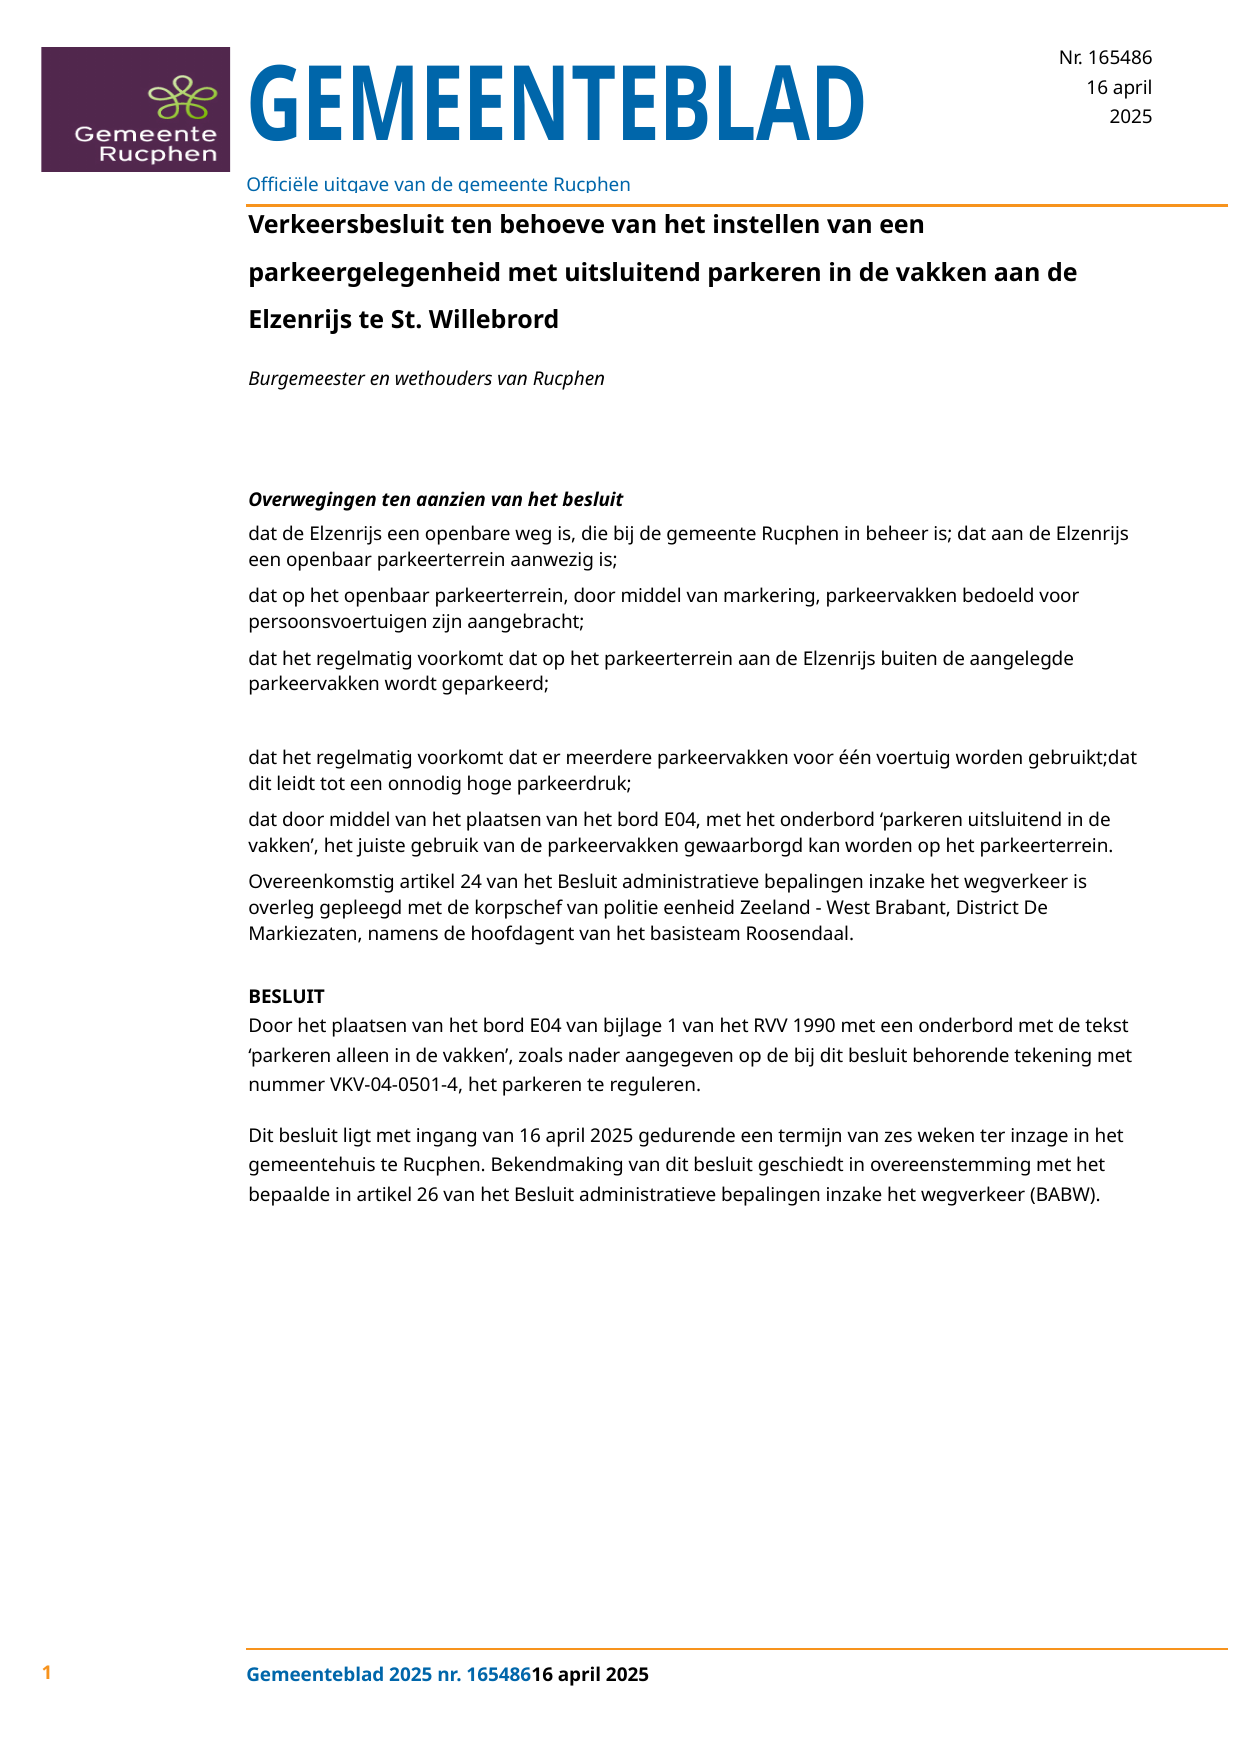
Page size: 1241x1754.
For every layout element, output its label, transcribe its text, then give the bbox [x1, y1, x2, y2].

text dat het regelmatig voorkomt dat op het parkeerterrein aan de Elzenrijs buiten de aangelegde parkeervakken wordt geparkeerd; [248, 645, 1152, 696]
text Verkeersbesluit ten behoeve van het instellen van een parkeergelegenheid met uitsluitend parkeren in de vakken aan de Elzenrijs te St. Willebrord [248, 207, 1152, 336]
text dat de Elzenrijs een openbare weg is, die bij de gemeente Rucphen in beheer is; dat aan de Elzenrijs een openbaar parkeerterrein aanwezig is; [248, 520, 1152, 572]
picture [41, 47, 231, 172]
text Overwegingen ten aanzien van het besluit [248, 486, 1152, 512]
text Dit besluit ligt met ingang van 16 april 2025 gedurende een termijn van zes weken ter inzage in het gemeentehuis te Rucphen. Bekendmaking van dit besluit geschiedt in overeenstemming met het bepaalde in artikel 26 van het Besluit administratieve bepalingen inzake het wegverkeer (BABW). [248, 1122, 1152, 1207]
text Door het plaatsen van het bord E04 van bijlage 1 van het RVV 1990 met een onderbord met de tekst ‘parkeren alleen in de vakken’, zoals nader aangegeven op de bij dit besluit behorende tekening met nummer VKV-04-0501-4, het parkeren te reguleren. [248, 1012, 1152, 1097]
text Burgemeester en wethouders van Rucphen [248, 366, 1152, 391]
text dat op het openbaar parkeerterrein, door middel van markering, parkeervakken bedoeld voor persoonsvoertuigen zijn aangebracht; [248, 582, 1152, 634]
text dat het regelmatig voorkomt dat er meerdere parkeervakken voor één voertuig worden gebruikt;dat dit leidt tot een onnodig hoge parkeerdruk; [248, 744, 1152, 795]
text dat door middel van het plaatsen van het bord E04, met het onderbord ‘parkeren uitsluitend in de vakken’, het juiste gebruik van de parkeervakken gewaarborgd kan worden op het parkeerterrein. [248, 806, 1152, 858]
text Overeenkomstig artikel 24 van het Besluit administratieve bepalingen inzake het wegverkeer is overleg gepleegd met de korpschef van politie eenheid Zeeland - West Brabant, District De Markiezaten, namens de hoofdagent van het basisteam Roosendaal. [248, 869, 1152, 946]
text BESLUIT [248, 983, 1152, 1009]
